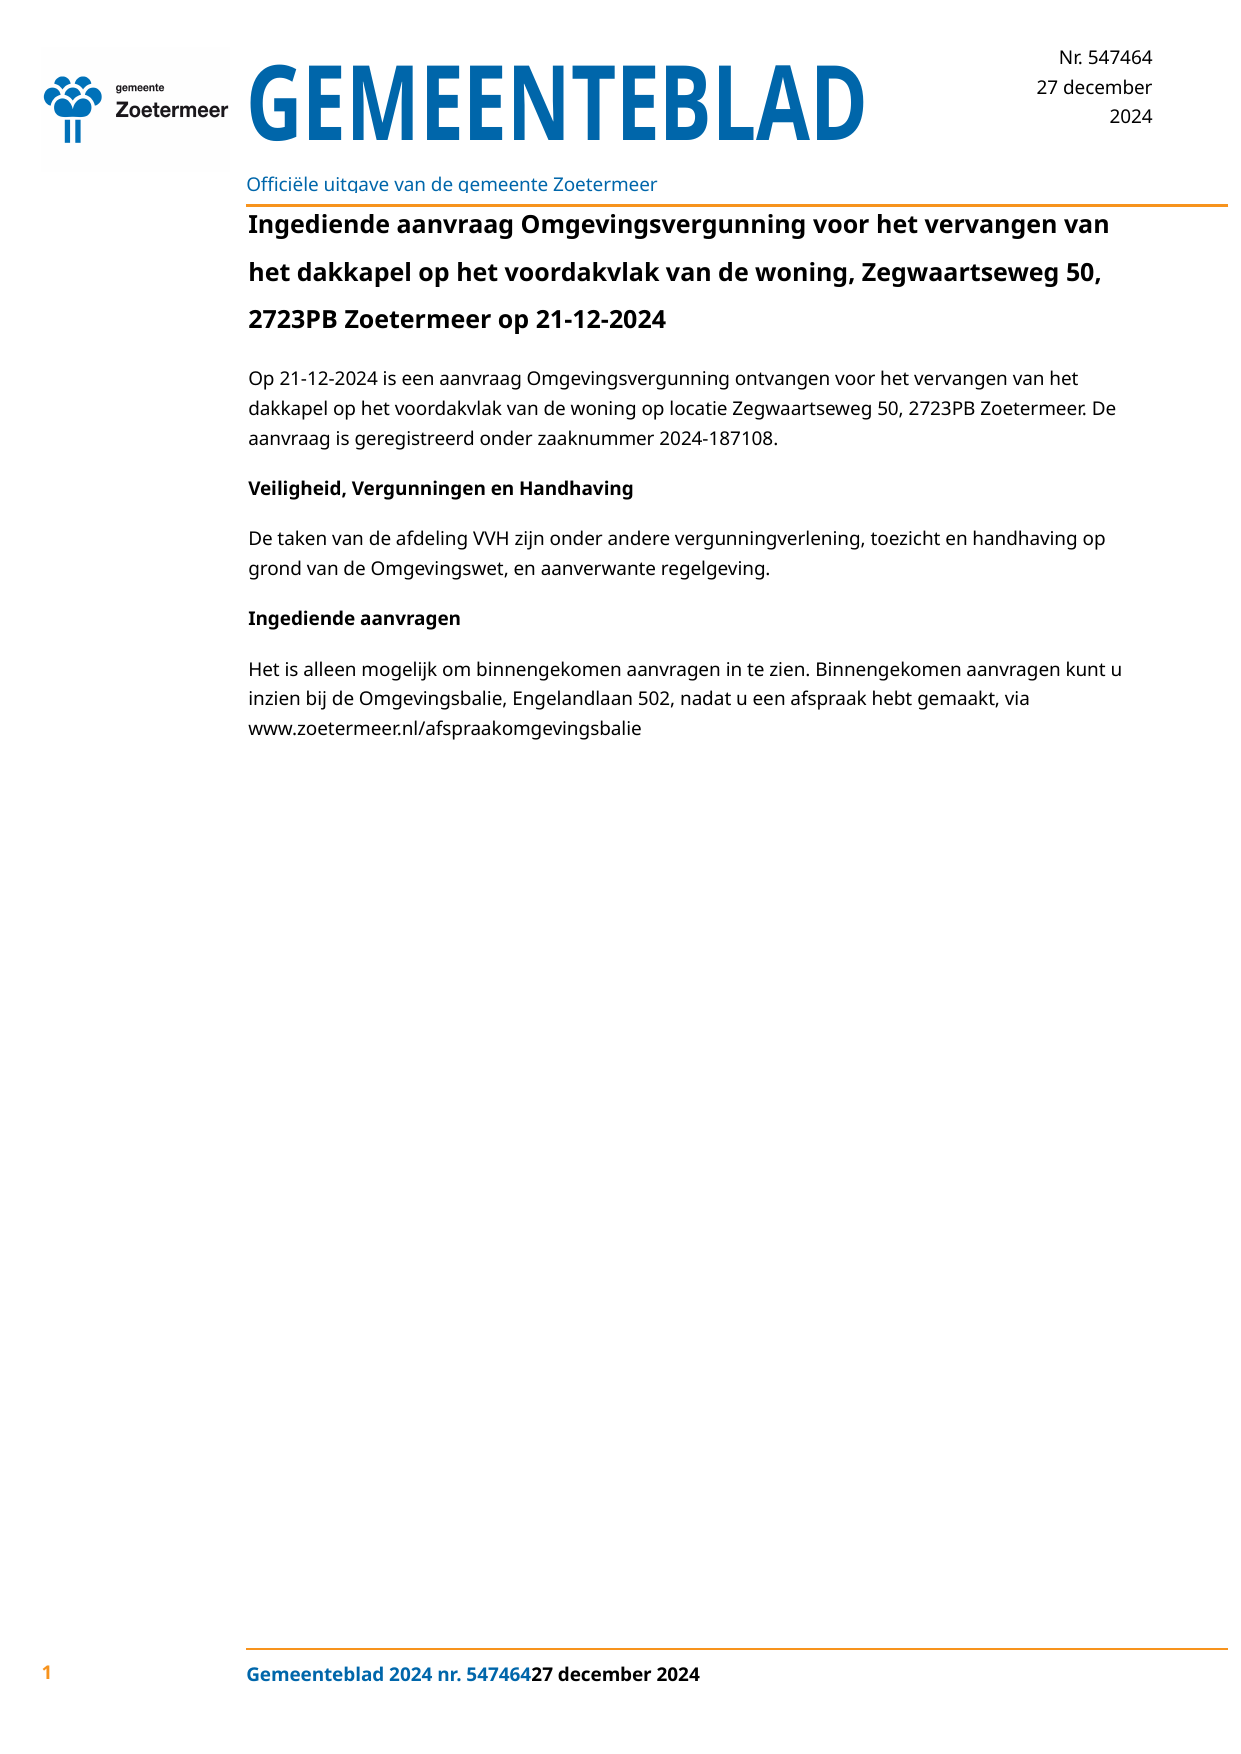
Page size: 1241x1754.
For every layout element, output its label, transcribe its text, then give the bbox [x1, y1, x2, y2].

text Ingediende aanvragen [248, 606, 1152, 631]
picture [41, 47, 231, 172]
text Op 21-12-2024 is een aanvraag Omgevingsvergunning ontvangen voor het vervangen van het dakkapel op het voordakvlak van de woning op locatie Zegwaartseweg 50, 2723PB Zoetermeer. De aanvraag is geregistreerd onder zaaknummer 2024-187108. [248, 366, 1152, 450]
text Het is alleen mogelijk om binnengekomen aanvragen in te zien. Binnengekomen aanvragen kunt u inzien bij de Omgevingsbalie, Engelandlaan 502, nadat u een afspraak hebt gemaakt, via www.zoetermeer.nl/afspraakomgevingsbalie [248, 656, 1152, 741]
text Veiligheid, Vergunningen en Handhaving [248, 475, 1152, 501]
text De taken van de afdeling VVH zijn onder andere vergunningverlening, toezicht en handhaving op grond van de Omgevingswet, en aanverwante regelgeving. [248, 526, 1152, 581]
text Ingediende aanvraag Omgevingsvergunning voor het vervangen van het dakkapel op het voordakvlak van de woning, Zegwaartseweg 50, 2723PB Zoetermeer op 21-12-2024 [248, 207, 1152, 336]
